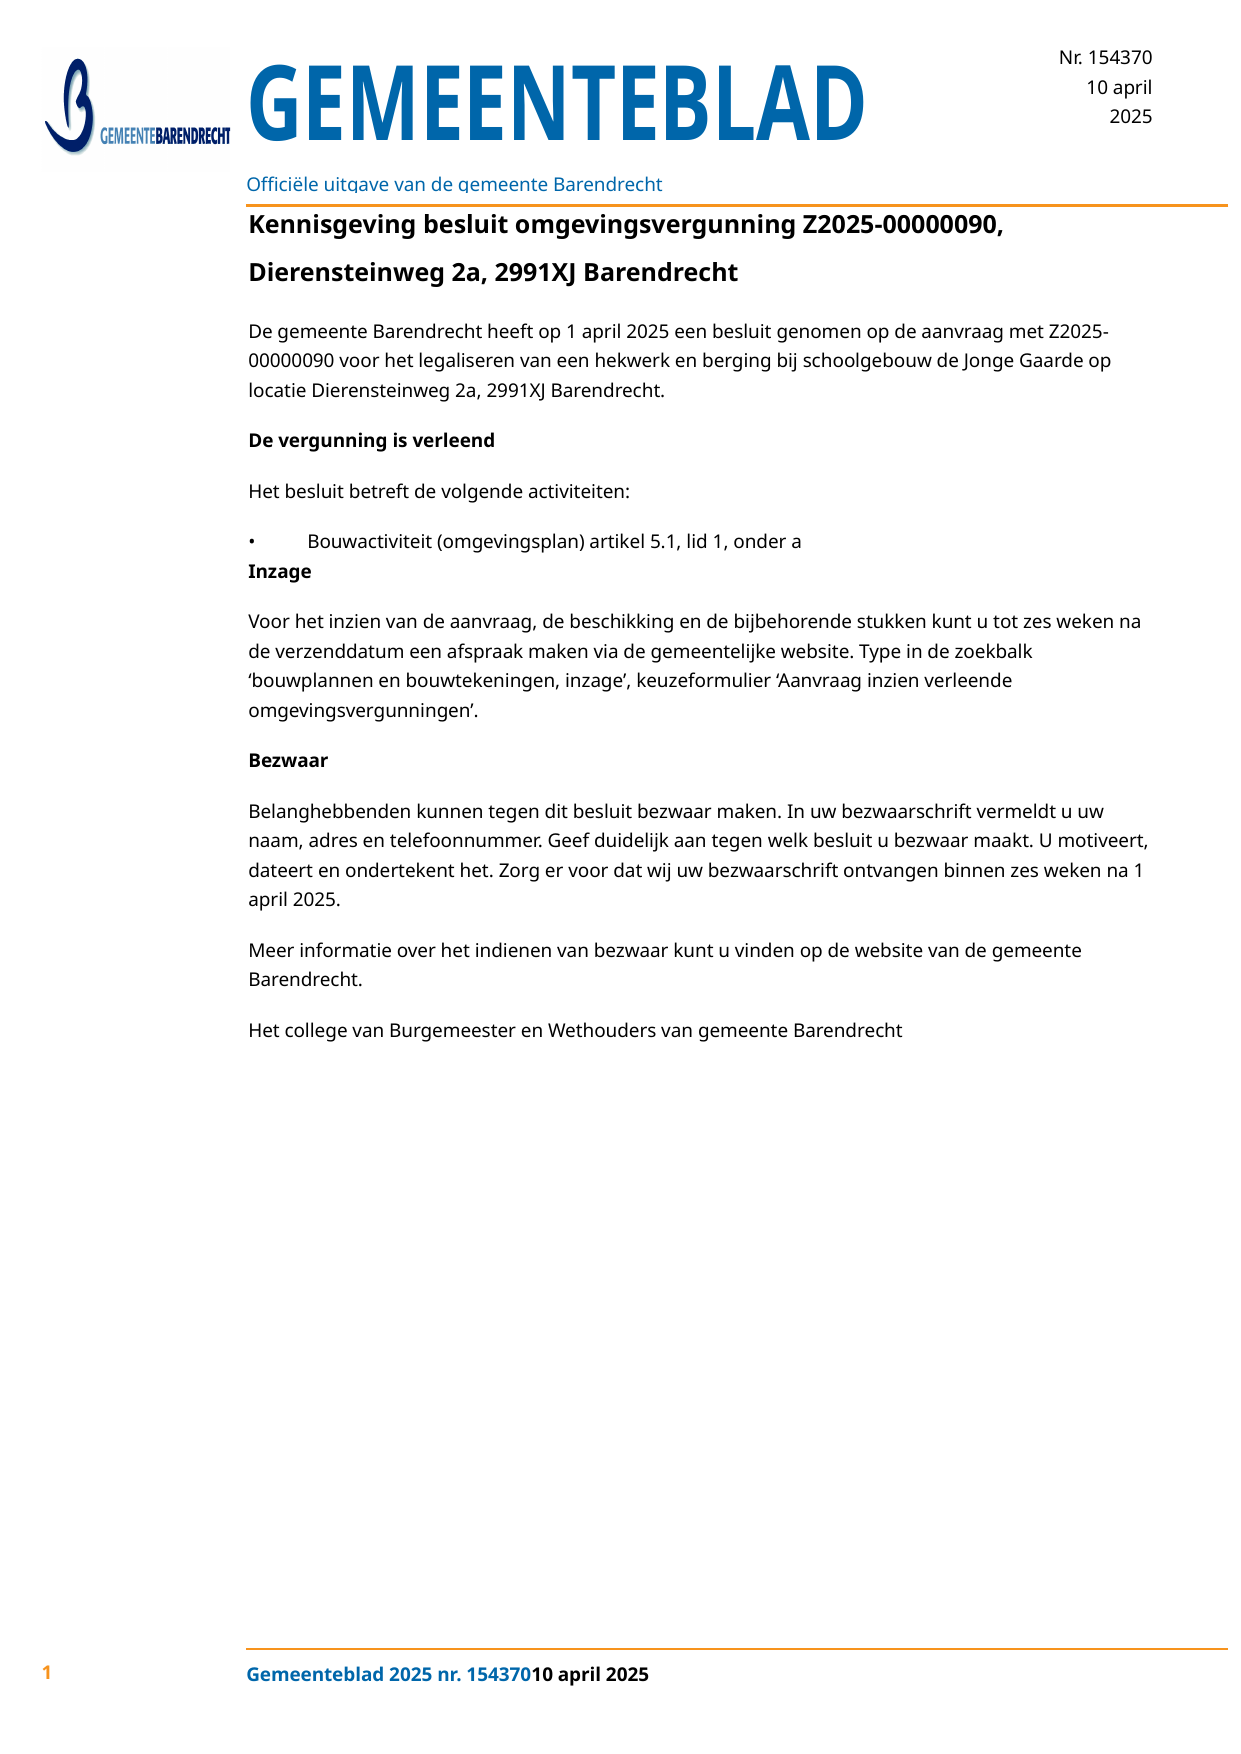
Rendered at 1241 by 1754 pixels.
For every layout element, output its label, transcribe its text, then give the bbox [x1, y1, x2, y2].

text Belanghebbenden kunnen tegen dit besluit bezwaar maken. In uw bezwaarschrift vermeldt u uw naam, adres en telefoonnummer. Geef duidelijk aan tegen welk besluit u bezwaar maakt. U motiveert, dateert en ondertekent het. Zorg er voor dat wij uw bezwaarschrift ontvangen binnen zes weken na 1 april 2025. [248, 798, 1152, 912]
text Het college van Burgemeester en Wethouders van gemeente Barendrecht [248, 1017, 1152, 1043]
text Kennisgeving besluit omgevingsvergunning Z2025-00000090, Dierensteinweg 2a, 2991XJ Barendrecht [248, 207, 1152, 288]
text Voor het inzien van de aanvraag, de beschikking en de bijbehorende stukken kunt u tot zes weken na de verzenddatum een afspraak maken via de gemeentelijke website. Type in de zoekbalk ‘bouwplannen en bouwtekeningen, inzage’, keuzeformulier ‘Aanvraag inzien verleende omgevingsvergunningen’. [248, 608, 1152, 723]
text Bezwaar [248, 747, 1152, 773]
text Meer informatie over het indienen van bezwaar kunt u vinden op de website van de gemeente Barendrecht. [248, 937, 1152, 992]
picture [41, 47, 231, 172]
text De gemeente Barendrecht heeft op 1 april 2025 een besluit genomen op de aanvraag met Z2025-00000090 voor het legaliseren van een hekwerk en berging bij schoolgebouw de Jonge Gaarde op locatie Dierensteinweg 2a, 2991XJ Barendrecht. [248, 318, 1152, 403]
list Bouwactiviteit (omgevingsplan) artikel 5.1, lid 1, onder a [248, 528, 1152, 554]
text Inzage [248, 558, 1152, 584]
text Het besluit betreft de volgende activiteiten: [248, 478, 1152, 504]
text De vergunning is verleend [248, 427, 1152, 453]
